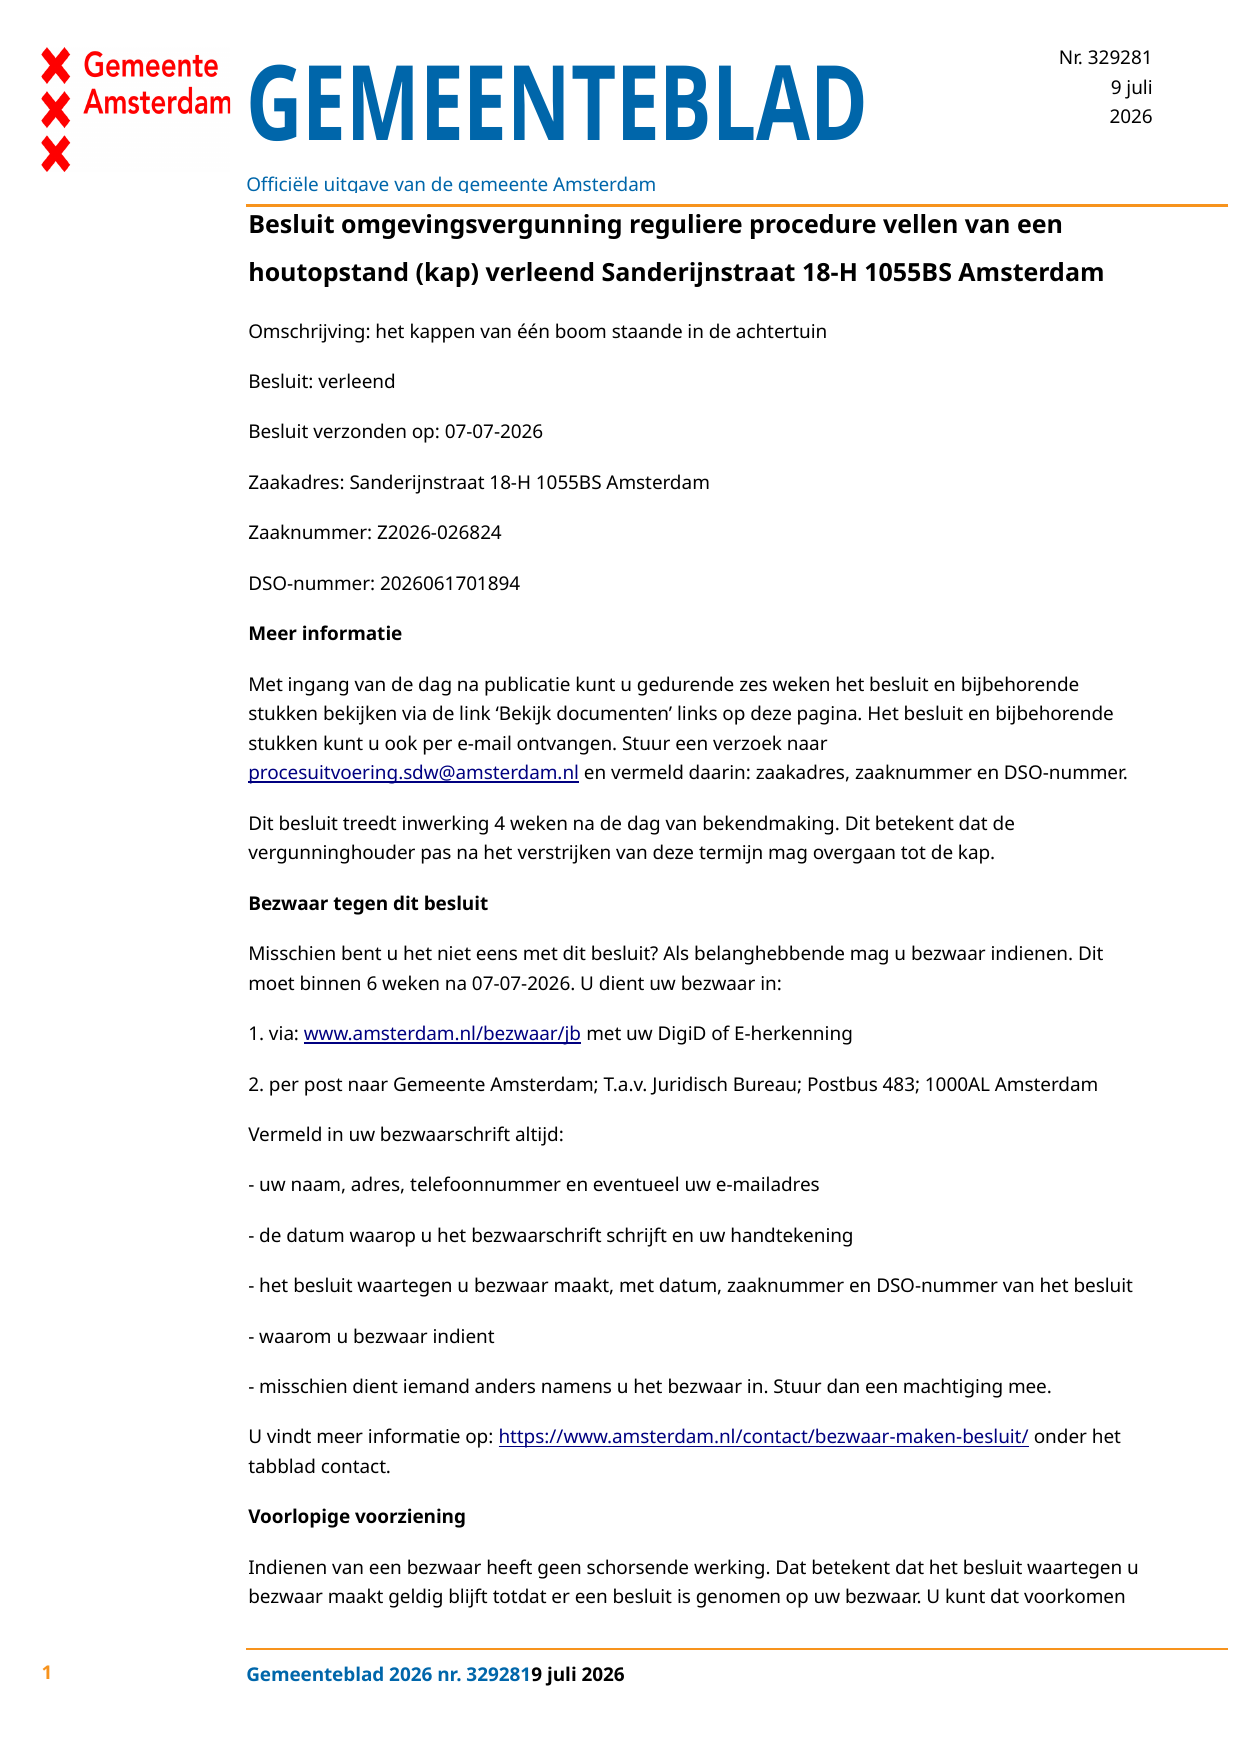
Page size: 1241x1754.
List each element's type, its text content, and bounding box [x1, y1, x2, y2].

text Dit besluit treedt inwerking 4 weken na de dag van bekendmaking. Dit betekent dat de vergunninghouder pas na het verstrijken van deze termijn mag overgaan tot de kap. [248, 810, 1152, 865]
text Bezwaar tegen dit besluit [248, 890, 1152, 916]
text Misschien bent u het niet eens met dit besluit? Als belanghebbende mag u bezwaar indienen. Dit moet binnen 6 weken na 07-07-2026. U dient uw bezwaar in: [248, 940, 1152, 996]
text Omschrijving: het kappen van één boom staande in de achtertuin [248, 318, 1152, 344]
text - de datum waarop u het bezwaarschrift schrijft en uw handtekening [248, 1222, 1152, 1248]
text Voorlopige voorziening [248, 1504, 1152, 1529]
text Besluit: verleend [248, 368, 1152, 394]
text - waarom u bezwaar indient [248, 1323, 1152, 1349]
text U vindt meer informatie op: https://www.amsterdam.nl/contact/bezwaar-maken-besluit/ onder het tabblad contact. [248, 1424, 1152, 1479]
text Met ingang van de dag na publicatie kunt u gedurende zes weken het besluit en bijbehorende stukken bekijken via de link ‘Bekijk documenten’ links op deze pagina. Het besluit en bijbehorende stukken kunt u ook per e-mail ontvangen. Stuur een verzoek naar procesuitvoering.sdw@amsterdam.nl en vermeld daarin: zaakadres, zaaknummer en DSO-nummer. [248, 671, 1152, 785]
text Besluit omgevingsvergunning reguliere procedure vellen van een houtopstand (kap) verleend Sanderijnstraat 18-H 1055BS Amsterdam [248, 207, 1152, 288]
text - uw naam, adres, telefoonnummer en eventueel uw e-mailadres [248, 1172, 1152, 1197]
text - het besluit waartegen u bezwaar maakt, met datum, zaaknummer en DSO-nummer van het besluit [248, 1272, 1152, 1298]
text 2. per post naar Gemeente Amsterdam; T.a.v. Juridisch Bureau; Postbus 483; 1000AL Amsterdam [248, 1071, 1152, 1097]
text Zaakadres: Sanderijnstraat 18-H 1055BS Amsterdam [248, 469, 1152, 495]
text Zaaknummer: Z2026-026824 [248, 519, 1152, 545]
text 1. via: www.amsterdam.nl/bezwaar/jb met uw DigiD of E-herkenning [248, 1020, 1152, 1046]
text Besluit verzonden op: 07-07-2026 [248, 419, 1152, 444]
text DSO-nummer: 2026061701894 [248, 570, 1152, 596]
text - misschien dient iemand anders namens u het bezwaar in. Stuur dan een machtiging mee. [248, 1373, 1152, 1399]
picture [41, 47, 231, 172]
text Vermeld in uw bezwaarschrift altijd: [248, 1121, 1152, 1147]
text Indienen van een bezwaar heeft geen schorsende werking. Dat betekent dat het besluit waartegen u bezwaar maakt geldig blijft totdat er een besluit is genomen op uw bezwaar. U kunt dat voorkomen [248, 1554, 1152, 1609]
text Meer informatie [248, 620, 1152, 646]
